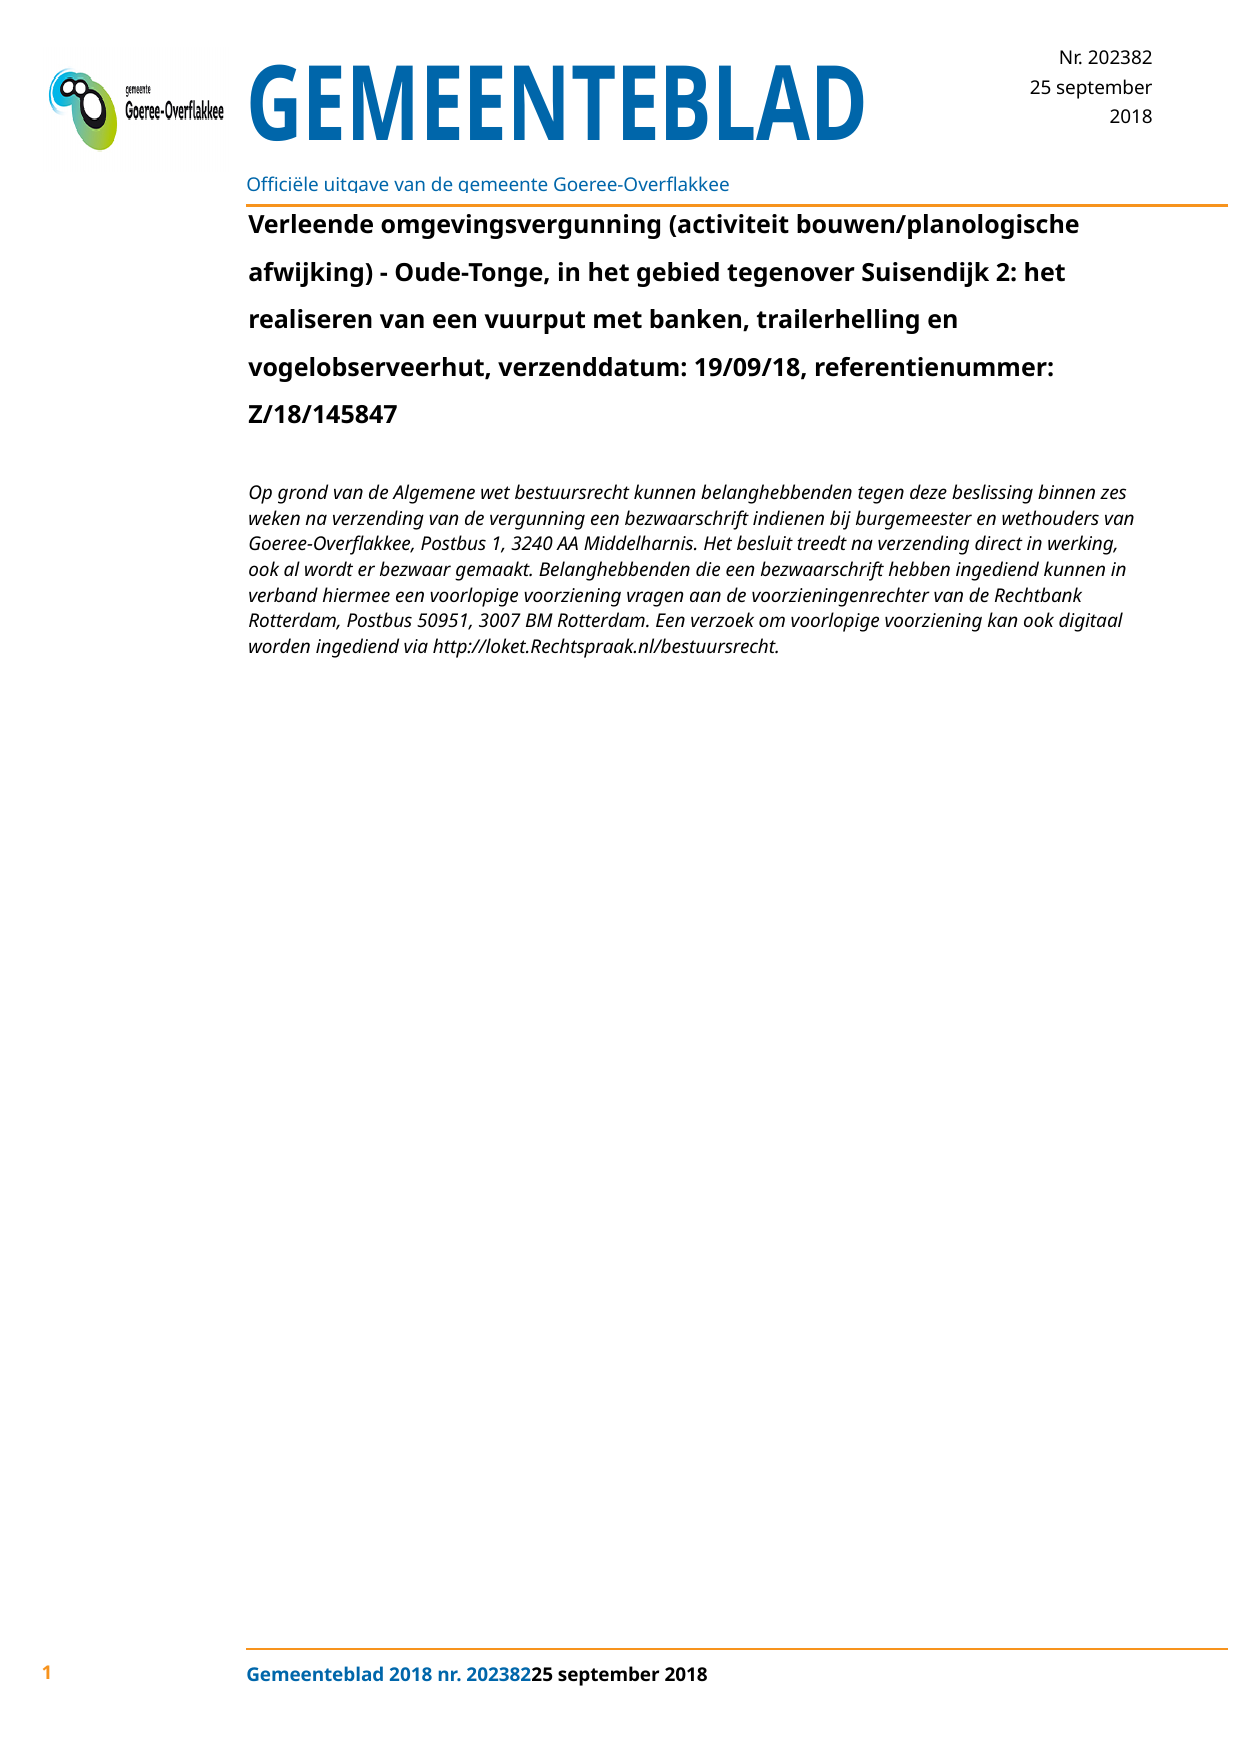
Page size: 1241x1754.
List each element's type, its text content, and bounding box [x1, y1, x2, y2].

picture [41, 47, 231, 172]
text Verleende omgevingsvergunning (activiteit bouwen/planologische afwijking) - Oude-Tonge, in het gebied tegenover Suisendijk 2: het realiseren van een vuurput met banken, trailerhelling en vogelobserveerhut, verzenddatum: 19/09/18, referentienummer: Z/18/145847 [248, 207, 1152, 431]
text Op grond van de Algemene wet bestuursrecht kunnen belanghebbenden tegen deze beslissing binnen zes weken na verzending van de vergunning een bezwaarschrift indienen bij burgemeester en wethouders van Goeree-Overflakkee, Postbus 1, 3240 AA Middelharnis. Het besluit treedt na verzending direct in werking, ook al wordt er bezwaar gemaakt. Belanghebbenden die een bezwaarschrift hebben ingediend kunnen in verband hiermee een voorlopige voorziening vragen aan de voorzieningenrechter van de Rechtbank Rotterdam, Postbus 50951, 3007 BM Rotterdam. Een verzoek om voorlopige voorziening kan ook digitaal worden ingediend via http://loket.Rechtspraak.nl/bestuursrecht. [248, 479, 1152, 659]
